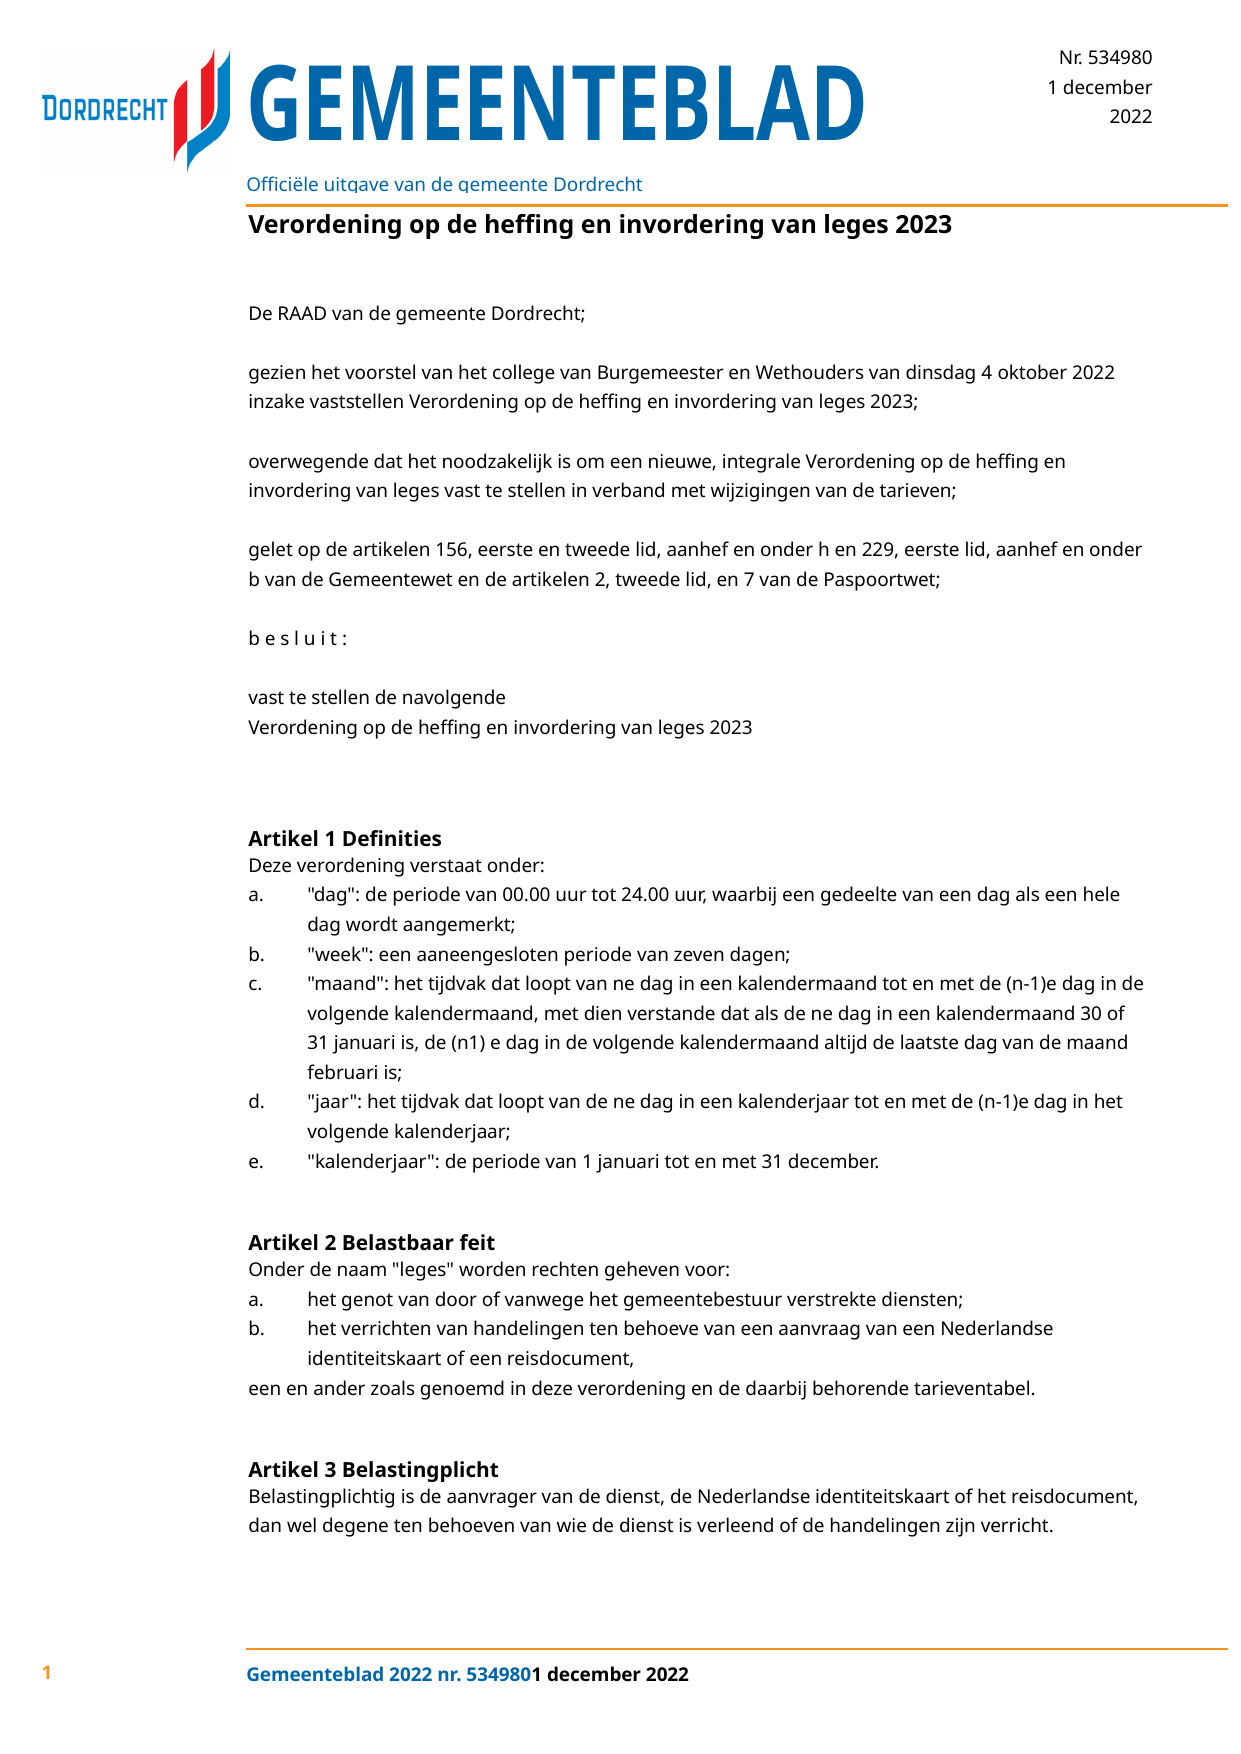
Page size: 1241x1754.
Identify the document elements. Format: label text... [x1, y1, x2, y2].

text b e s l u i t : [248, 625, 1152, 651]
list "jaar": het tijdvak dat loopt van de ne dag in een kalenderjaar tot en met de (n-1)e dag in het volgende kalenderjaar; [248, 1089, 1152, 1144]
text Deze verordening verstaat onder: [248, 852, 1152, 878]
text Verordening op de heffing en invordering van leges 2023 [248, 714, 1152, 740]
list "maand": het tijdvak dat loopt van ne dag in een kalendermaand tot en met de (n-1)e dag in de volgende kalendermaand, met dien verstande dat als de ne dag in een kalendermaand 30 of 31 januari is, de (n1) e dag in de volgende kalendermaand altijd de laatste dag van de maand februari is; [248, 970, 1152, 1085]
text Belastingplichtig is de aanvrager van de dienst, de Nederlandse identiteitskaart of het reisdocument, dan wel degene ten behoeven van wie de dienst is verleend of de handelingen zijn verricht. [248, 1483, 1152, 1538]
list "kalenderjaar": de periode van 1 januari tot en met 31 december. [248, 1148, 1152, 1174]
text vast te stellen de navolgende [248, 684, 1152, 710]
text gezien het voorstel van het college van Burgemeester en Wethouders van dinsdag 4 oktober 2022 inzake vaststellen Verordening op de heffing en invordering van leges 2023; [248, 359, 1152, 414]
text een en ander zoals genoemd in deze verordening en de daarbij behorende tarieventabel. [248, 1375, 1152, 1400]
list "dag": de periode van 00.00 uur tot 24.00 uur, waarbij een gedeelte van een dag als een hele dag wordt aangemerkt; [248, 882, 1152, 937]
text Verordening op de heffing en invordering van leges 2023 [248, 207, 1152, 241]
text De RAAD van de gemeente Dordrecht; [248, 300, 1152, 326]
text overwegende dat het noodzakelijk is om een nieuwe, integrale Verordening op de heffing en invordering van leges vast te stellen in verband met wijzigingen van de tarieven; [248, 448, 1152, 503]
list het genot van door of vanwege het gemeentebestuur verstrekte diensten; [248, 1286, 1152, 1312]
picture [41, 47, 231, 172]
text Artikel 3 Belastingplicht [248, 1455, 1152, 1483]
text Artikel 1 Definities [248, 824, 1152, 852]
list het verrichten van handelingen ten behoeve van een aanvraag van een Nederlandse identiteitskaart of een reisdocument, [248, 1316, 1152, 1371]
text Onder de naam "leges" worden rechten geheven voor: [248, 1256, 1152, 1282]
text Artikel 2 Belastbaar feit [248, 1228, 1152, 1256]
list "week": een aaneengesloten periode van zeven dagen; [248, 941, 1152, 967]
text gelet op de artikelen 156, eerste en tweede lid, aanhef en onder h en 229, eerste lid, aanhef en onder b van de Gemeentewet en de artikelen 2, tweede lid, en 7 van de Paspoortwet; [248, 537, 1152, 592]
